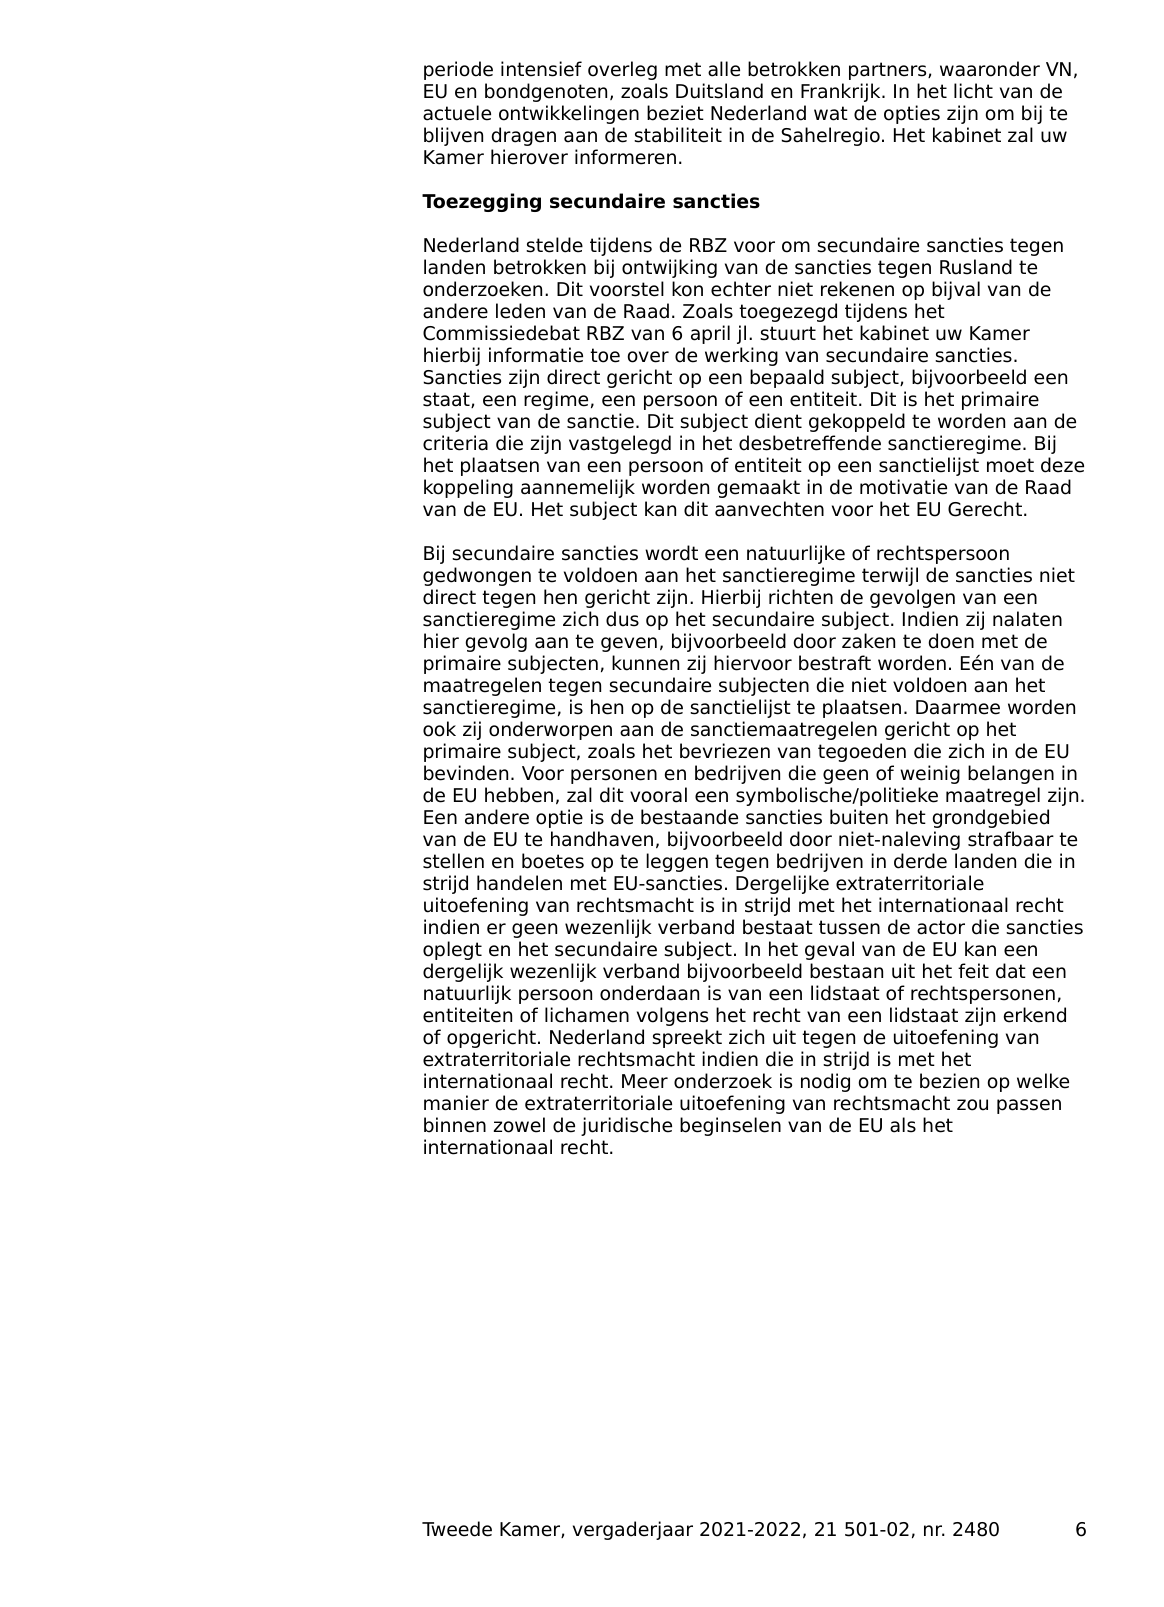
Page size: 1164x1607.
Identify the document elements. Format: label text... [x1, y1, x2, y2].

text Bij secundaire sancties wordt een natuurlijke of rechtspersoon gedwongen te voldoen aan het sanctieregime terwijl de sancties niet direct tegen hen gericht zijn. Hierbij richten de gevolgen van een sanctieregime zich dus op het secundaire subject. Indien zij nalaten hier gevolg aan te geven, bijvoorbeeld door zaken te doen met de primaire subjecten, kunnen zij hiervoor bestraft worden. Eén van de maatregelen tegen secundaire subjecten die niet voldoen aan het sanctieregime, is hen op de sanctielijst te plaatsen. Daarmee worden ook zij onderworpen aan de sanctiemaatregelen gericht op het primaire subject, zoals het bevriezen van tegoeden die zich in de EU bevinden. Voor personen en bedrijven die geen of weinig belangen in de EU hebben, zal dit vooral een symbolische/politieke maatregel zijn. Een andere optie is de bestaande sancties buiten het grondgebied van de EU te handhaven, bijvoorbeeld door niet-naleving strafbaar te stellen en boetes op te leggen tegen bedrijven in derde landen die in strijd handelen met EU-sancties. Dergelijke extraterritoriale uitoefening van rechtsmacht is in strijd met het internationaal recht indien er geen wezenlijk verband bestaat tussen de actor die sancties oplegt en het secundaire subject. In het geval van de EU kan een dergelijk wezenlijk verband bijvoorbeeld bestaan uit het feit dat een natuurlijk persoon onderdaan is van een lidstaat of rechtspersonen, entiteiten of lichamen volgens het recht van een lidstaat zijn erkend of opgericht. Nederland spreekt zich uit tegen de uitoefening van extraterritoriale rechtsmacht indien die in strijd is met het internationaal recht. Meer onderzoek is nodig om te bezien op welke manier de extraterritoriale uitoefening van rechtsmacht zou passen binnen zowel de juridische beginselen van de EU als het internationaal recht. [422, 543, 1087, 1159]
text Nederland stelde tijdens de RBZ voor om secundaire sancties tegen landen betrokken bij ontwijking van de sancties tegen Rusland te onderzoeken. Dit voorstel kon echter niet rekenen op bijval van de andere leden van de Raad. Zoals toegezegd tijdens het Commissiedebat RBZ van 6 april jl. stuurt het kabinet uw Kamer hierbij informatie toe over de werking van secundaire sancties. Sancties zijn direct gericht op een bepaald subject, bijvoorbeeld een staat, een regime, een persoon of een entiteit. Dit is het primaire subject van de sanctie. Dit subject dient gekoppeld te worden aan de criteria die zijn vastgelegd in het desbetreffende sanctieregime. Bij het plaatsen van een persoon of entiteit op een sanctielijst moet deze koppeling aannemelijk worden gemaakt in de motivatie van de Raad van de EU. Het subject kan dit aanvechten voor het EU Gerecht. [422, 235, 1087, 521]
subtitle Toezegging secundaire sancties [422, 191, 1087, 213]
text periode intensief overleg met alle betrokken partners, waaronder VN, EU en bondgenoten, zoals Duitsland en Frankrijk. In het licht van de actuele ontwikkelingen beziet Nederland wat de opties zijn om bij te blijven dragen aan de stabiliteit in de Sahelregio. Het kabinet zal uw Kamer hierover informeren. [422, 59, 1087, 169]
